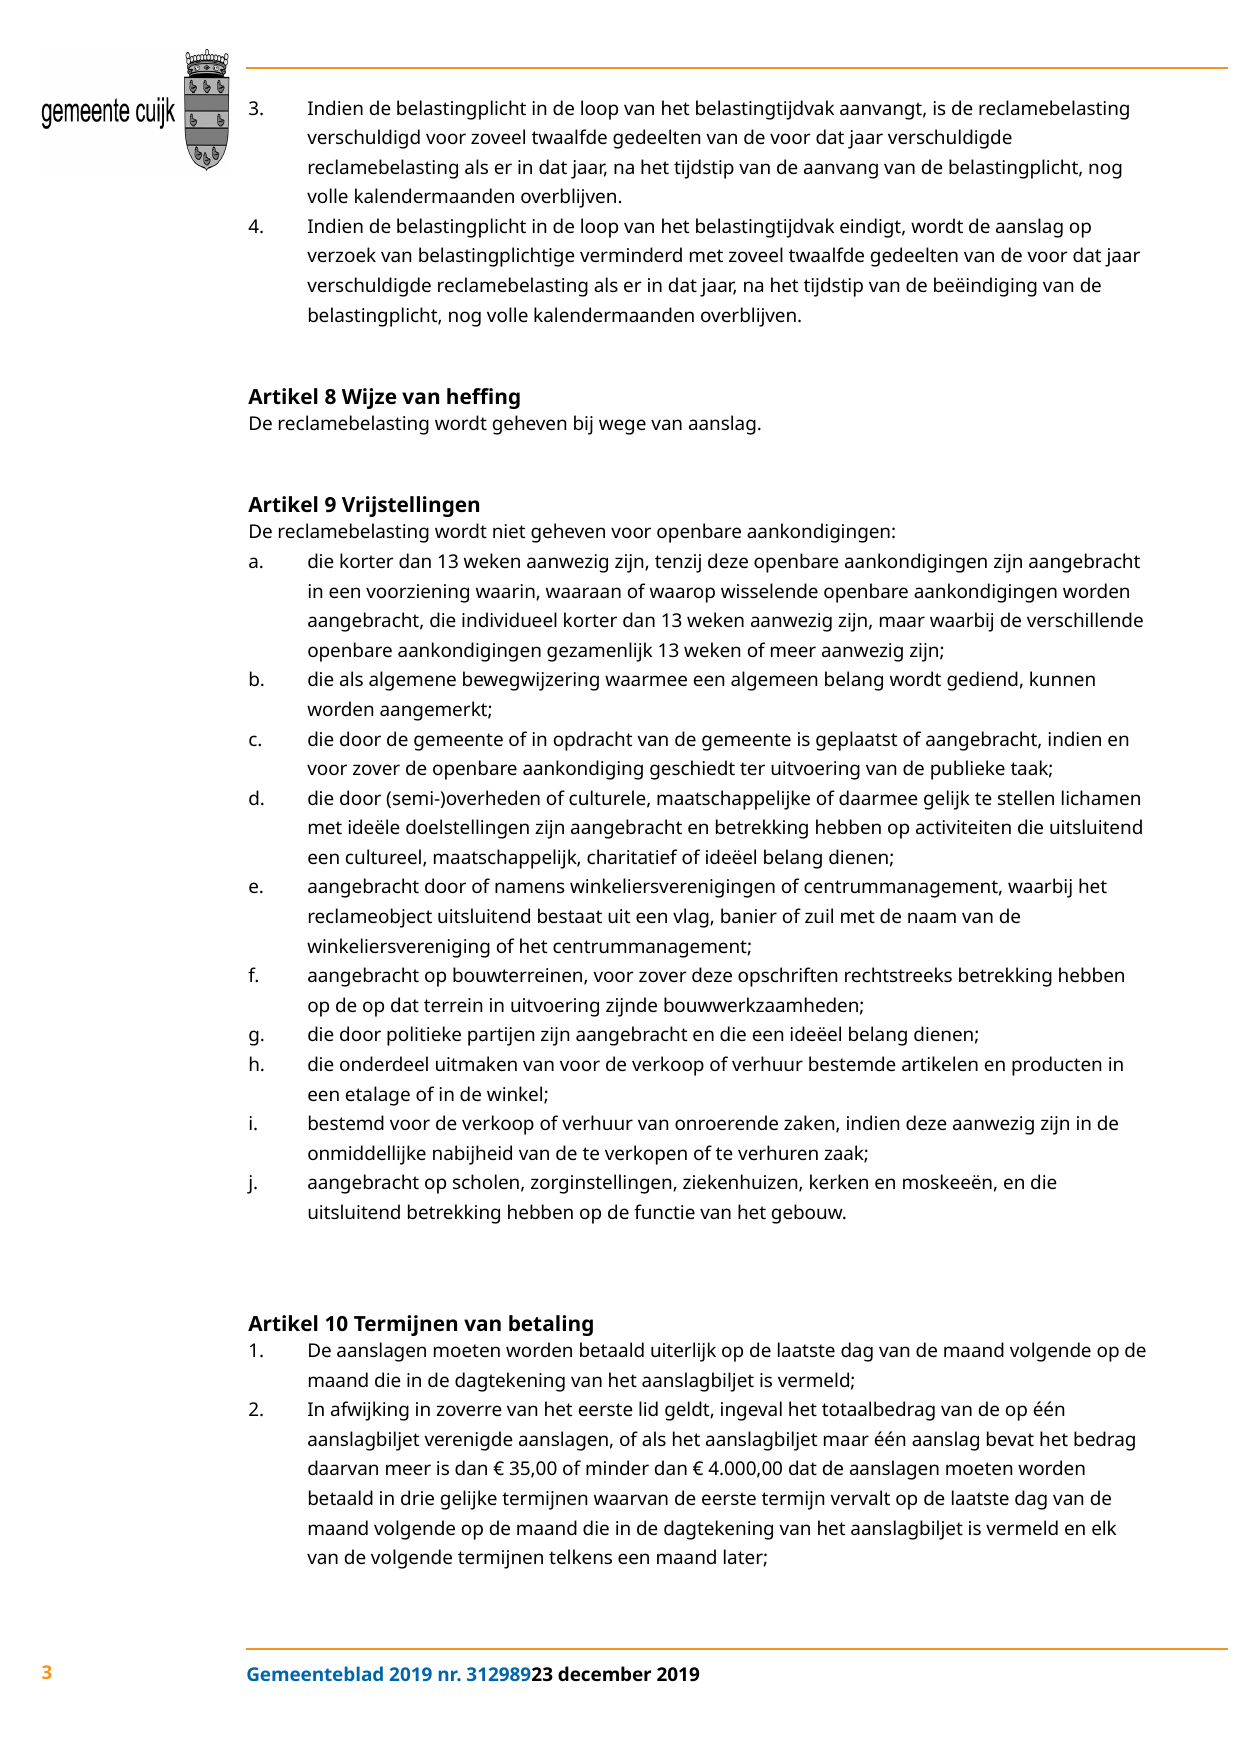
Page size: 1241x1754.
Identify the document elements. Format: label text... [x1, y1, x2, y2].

list Indien de belastingplicht in de loop van het belastingtijdvak aanvangt, is de reclamebelasting verschuldigd voor zoveel twaalfde gedeelten van de voor dat jaar verschuldigde reclamebelasting als er in dat jaar, na het tijdstip van de aanvang van de belastingplicht, nog volle kalendermaanden overblijven. [248, 95, 1152, 209]
list De aanslagen moeten worden betaald uiterlijk op de laatste dag van de maand volgende op de maand die in de dagtekening van het aanslagbiljet is vermeld; [248, 1337, 1152, 1392]
list die door politieke partijen zijn aangebracht en die een ideëel belang dienen; [248, 1022, 1152, 1047]
list die door de gemeente of in opdracht van de gemeente is geplaatst of aangebracht, indien en voor zover de openbare aankondiging geschiedt ter uitvoering van de publieke taak; [248, 726, 1152, 781]
text De reclamebelasting wordt geheven bij wege van aanslag. [248, 410, 1152, 436]
text Artikel 10 Termijnen van betaling [248, 1309, 1152, 1337]
text Artikel 8 Wijze van heffing [248, 382, 1152, 410]
picture [41, 47, 231, 172]
list die onderdeel uitmaken van voor de verkoop of verhuur bestemde artikelen en producten in een etalage of in de winkel; [248, 1051, 1152, 1107]
list die als algemene bewegwijzering waarmee een algemeen belang wordt gediend, kunnen worden aangemerkt; [248, 667, 1152, 722]
text De reclamebelasting wordt niet geheven voor openbare aankondigingen: [248, 519, 1152, 544]
list bestemd voor de verkoop of verhuur van onroerende zaken, indien deze aanwezig zijn in de onmiddellijke nabijheid van de te verkopen of te verhuren zaak; [248, 1110, 1152, 1166]
list aangebracht op bouwterreinen, voor zover deze opschriften rechtstreeks betrekking hebben op de op dat terrein in uitvoering zijnde bouwwerkzaamheden; [248, 962, 1152, 1018]
list die korter dan 13 weken aanwezig zijn, tenzij deze openbare aankondigingen zijn aangebracht in een voorziening waarin, waaraan of waarop wisselende openbare aankondigingen worden aangebracht, die individueel korter dan 13 weken aanwezig zijn, maar waarbij de verschillende openbare aankondigingen gezamenlijk 13 weken of meer aanwezig zijn; [248, 548, 1152, 663]
list Indien de belastingplicht in de loop van het belastingtijdvak eindigt, wordt de aanslag op verzoek van belastingplichtige verminderd met zoveel twaalfde gedeelten van de voor dat jaar verschuldigde reclamebelasting als er in dat jaar, na het tijdstip van de beëindiging van de belastingplicht, nog volle kalendermaanden overblijven. [248, 213, 1152, 328]
list die door (semi-)overheden of culturele, maatschappelijke of daarmee gelijk te stellen lichamen met ideële doelstellingen zijn aangebracht en betrekking hebben op activiteiten die uitsluitend een cultureel, maatschappelijk, charitatief of ideëel belang dienen; [248, 785, 1152, 870]
list aangebracht door of namens winkeliersverenigingen of centrummanagement, waarbij het reclameobject uitsluitend bestaat uit een vlag, banier of zuil met de naam van de winkeliersvereniging of het centrummanagement; [248, 874, 1152, 959]
list aangebracht op scholen, zorginstellingen, ziekenhuizen, kerken en moskeeën, en die uitsluitend betrekking hebben op de functie van het gebouw. [248, 1169, 1152, 1225]
text Artikel 9 Vrijstellingen [248, 490, 1152, 519]
list In afwijking in zoverre van het eerste lid geldt, ingeval het totaalbedrag van de op één aanslagbiljet verenigde aanslagen, of als het aanslagbiljet maar één aanslag bevat het bedrag daarvan meer is dan € 35,00 of minder dan € 4.000,00 dat de aanslagen moeten worden betaald in drie gelijke termijnen waarvan de eerste termijn vervalt op de laatste dag van de maand volgende op de maand die in de dagtekening van het aanslagbiljet is vermeld en elk van de volgende termijnen telkens een maand later; [248, 1396, 1152, 1570]
